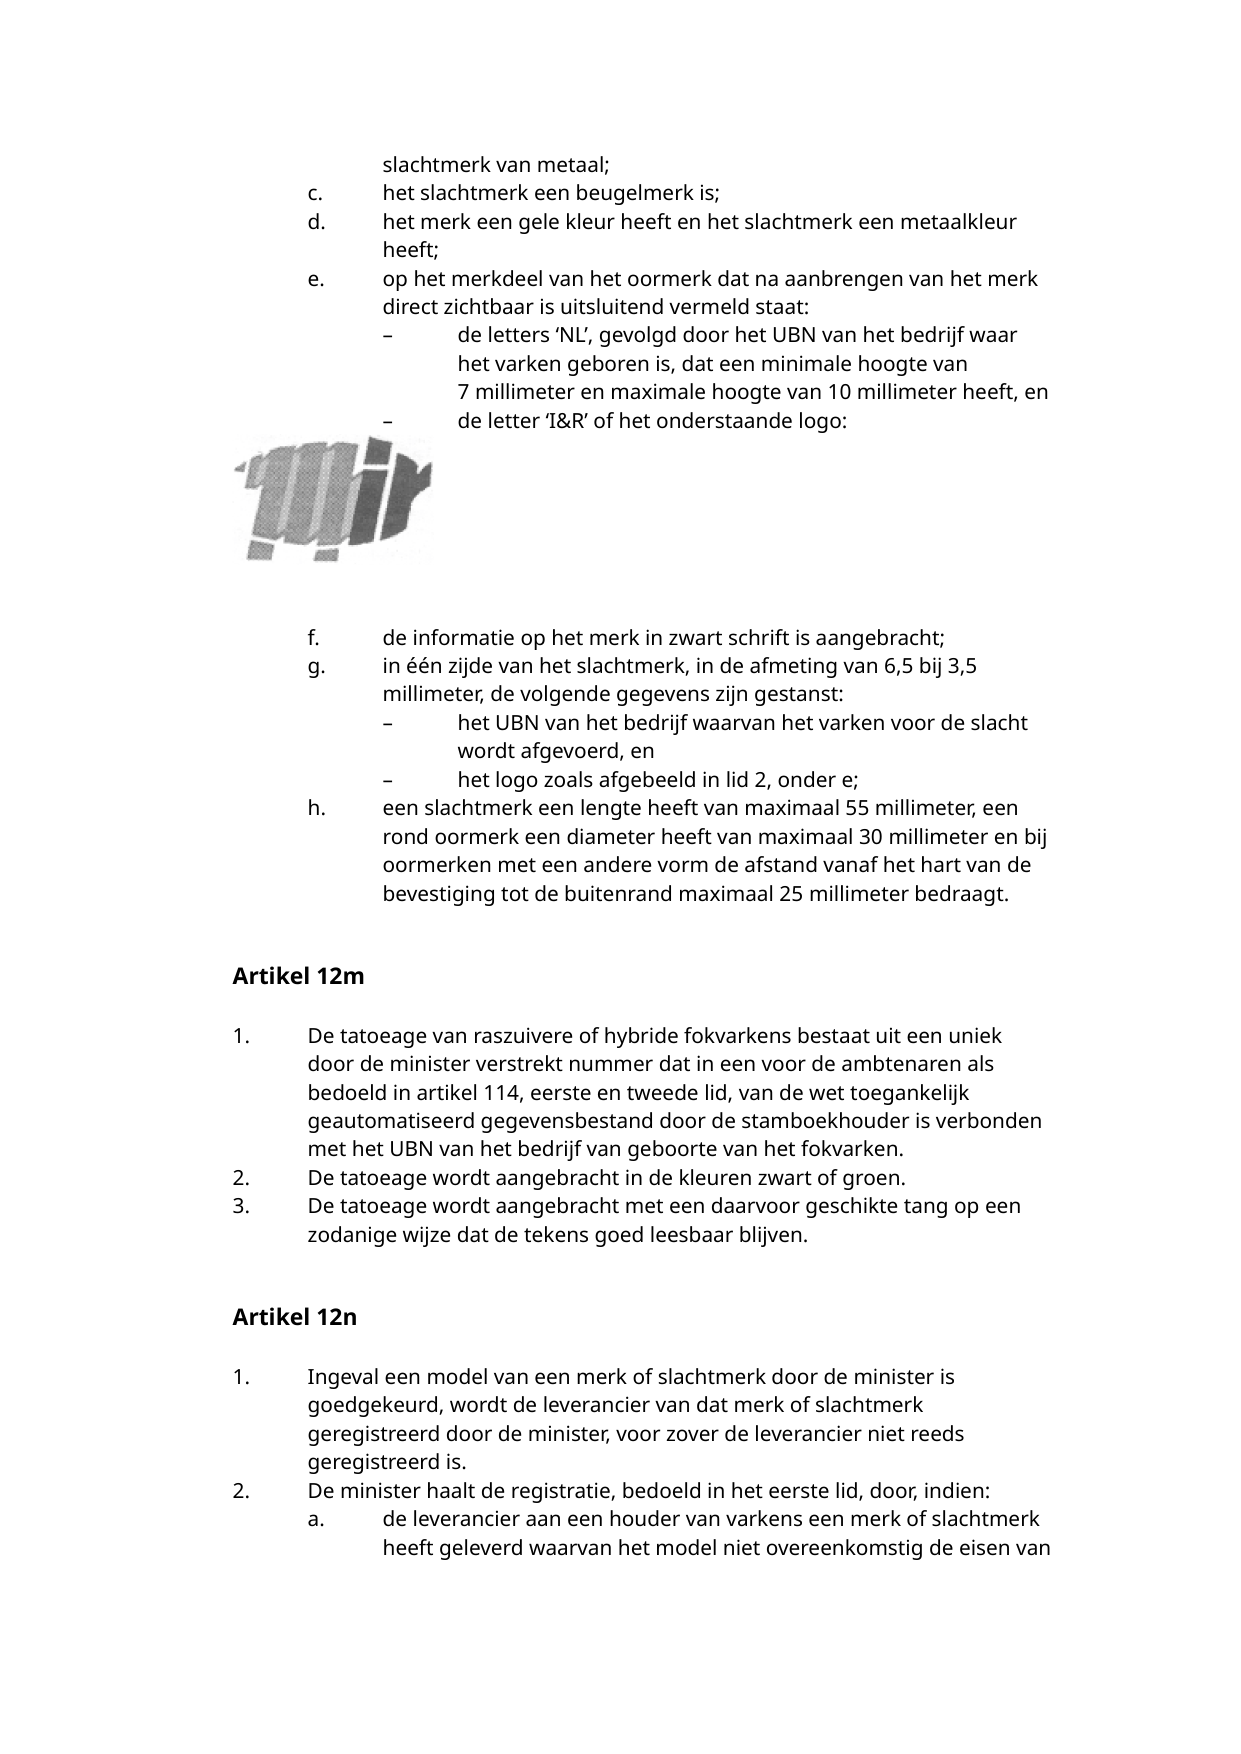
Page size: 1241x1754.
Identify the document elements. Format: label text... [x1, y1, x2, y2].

list slachtmerk van metaal; [307, 150, 1053, 178]
list het UBN van het bedrijf waarvan het varken voor de slacht wordt afgevoerd, en [382, 708, 1053, 765]
list het logo zoals afgebeeld in lid 2, onder e; [382, 765, 1053, 793]
list De tatoeage van raszuivere of hybride fokvarkens bestaat uit een uniek door de minister verstrekt nummer dat in een voor de ambtenaren als bedoeld in artikel 114, eerste en tweede lid, van de wet toegankelijk geautomatiseerd gegevensbestand door de stamboekhouder is verbonden met het UBN van het bedrijf van geboorte van het fokvarken. [232, 1021, 1053, 1163]
list de letter ‘I&R’ of het onderstaande logo: [382, 406, 1053, 434]
list in één zijde van het slachtmerk, in de afmeting van 6,5 bij 3,5 millimeter, de volgende gegevens zijn gestanst: [307, 651, 1053, 708]
list De tatoeage wordt aangebracht met een daarvoor geschikte tang op een zodanige wijze dat de tekens goed leesbaar blijven. [232, 1191, 1053, 1248]
list Ingeval een model van een merk of slachtmerk door de minister is goedgekeurd, wordt de leverancier van dat merk of slachtmerk geregistreerd door de minister, voor zover de leverancier niet reeds geregistreerd is. [232, 1362, 1053, 1476]
list de informatie op het merk in zwart schrift is aangebracht; [307, 623, 1053, 651]
list De tatoeage wordt aangebracht in de kleuren zwart of groen. [232, 1163, 1053, 1191]
picture [232, 434, 435, 565]
list De minister haalt de registratie, bedoeld in het eerste lid, door, indien: [232, 1476, 1053, 1504]
subtitle Artikel 12n [232, 1301, 1053, 1332]
list een slachtmerk een lengte heeft van maximaal 55 millimeter, een rond oormerk een diameter heeft van maximaal 30 millimeter en bij oormerken met een andere vorm de afstand vanaf het hart van de bevestiging tot de buitenrand maximaal 25 millimeter bedraagt. [307, 793, 1053, 907]
list de letters ‘NL’, gevolgd door het UBN van het bedrijf waar het varken geboren is, dat een minimale hoogte van 7 millimeter en maximale hoogte van 10 millimeter heeft, en [382, 321, 1053, 406]
list het slachtmerk een beugelmerk is; [307, 178, 1053, 207]
subtitle Artikel 12m [232, 959, 1053, 991]
list de leverancier aan een houder van varkens een merk of slachtmerk heeft geleverd waarvan het model niet overeenkomstig de eisen van [307, 1504, 1053, 1561]
list het merk een gele kleur heeft en het slachtmerk een metaalkleur heeft; [307, 207, 1053, 264]
list op het merkdeel van het oormerk dat na aanbrengen van het merk direct zichtbaar is uitsluitend vermeld staat: [307, 264, 1053, 321]
